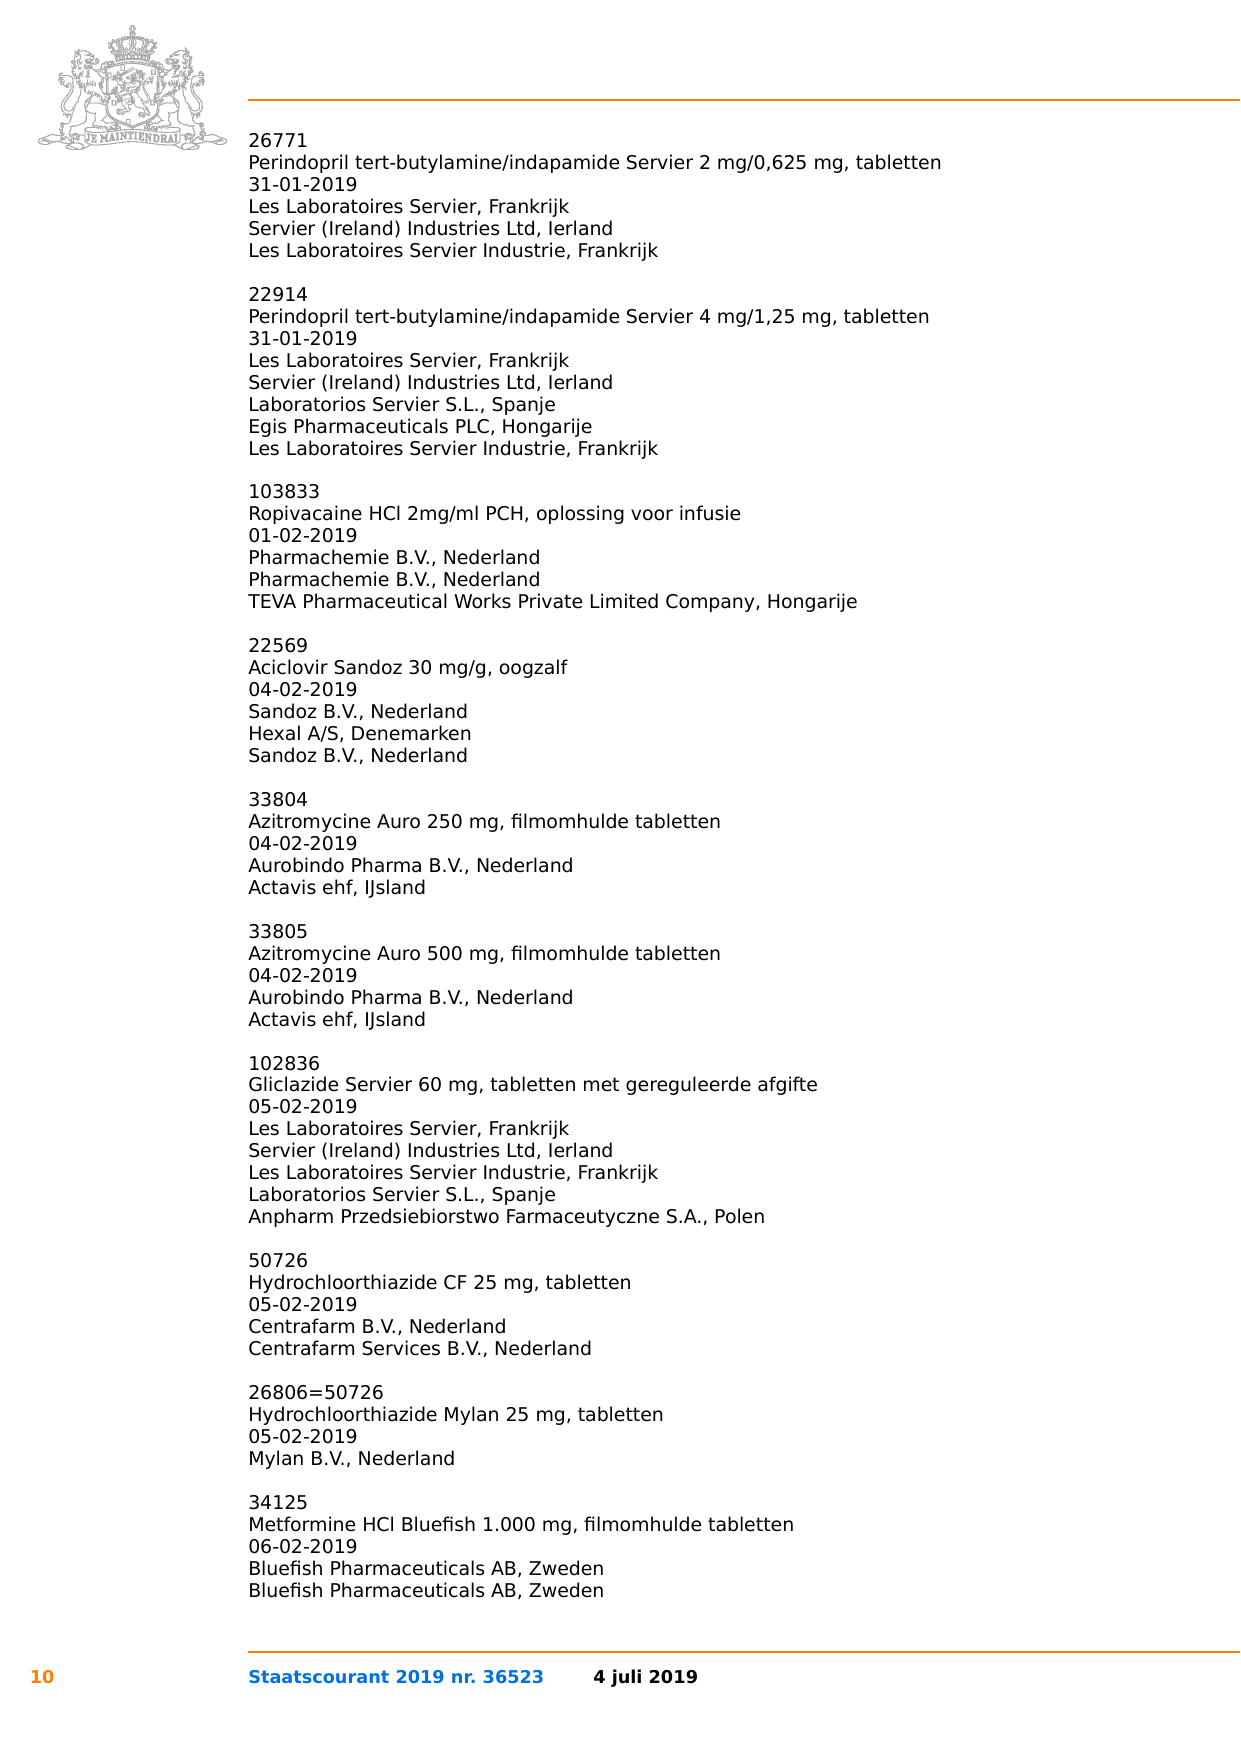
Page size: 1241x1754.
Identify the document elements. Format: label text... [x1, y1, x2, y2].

text 34125 [248, 1492, 1163, 1514]
text Centrafarm Services B.V., Nederland [248, 1338, 1163, 1360]
text 26806=50726 [248, 1382, 1163, 1404]
text Laboratorios Servier S.L., Spanje [248, 1184, 1163, 1206]
text Servier (Ireland) Industries Ltd, Ierland [248, 372, 1163, 393]
text Gliclazide Servier 60 mg, tabletten met gereguleerde afgifte [248, 1074, 1163, 1096]
text Actavis ehf, IJsland [248, 877, 1163, 899]
text 102836 [248, 1052, 1163, 1074]
text 50726 [248, 1250, 1163, 1272]
text Actavis ehf, IJsland [248, 1008, 1163, 1031]
text Azitromycine Auro 250 mg, filmomhulde tabletten [248, 811, 1163, 833]
text Perindopril tert-butylamine/indapamide Servier 4 mg/1,25 mg, tabletten [248, 306, 1163, 328]
text 33805 [248, 921, 1163, 943]
text Ropivacaine HCl 2mg/ml PCH, oplossing voor infusie [248, 503, 1163, 525]
text 103833 [248, 481, 1163, 503]
text TEVA Pharmaceutical Works Private Limited Company, Hongarije [248, 591, 1163, 613]
text Egis Pharmaceuticals PLC, Hongarije [248, 416, 1163, 437]
text Bluefish Pharmaceuticals AB, Zweden [248, 1558, 1163, 1579]
text Mylan B.V., Nederland [248, 1448, 1163, 1470]
text Les Laboratoires Servier, Frankrijk [248, 196, 1163, 218]
text 33804 [248, 789, 1163, 811]
text Azitromycine Auro 500 mg, filmomhulde tabletten [248, 943, 1163, 964]
text 31-01-2019 [248, 174, 1163, 196]
text 04-02-2019 [248, 679, 1163, 701]
text Aurobindo Pharma B.V., Nederland [248, 855, 1163, 877]
text Les Laboratoires Servier, Frankrijk [248, 1118, 1163, 1140]
text 05-02-2019 [248, 1426, 1163, 1448]
picture [38, 25, 227, 150]
text Hydrochloorthiazide Mylan 25 mg, tabletten [248, 1404, 1163, 1426]
text Aciclovir Sandoz 30 mg/g, oogzalf [248, 657, 1163, 679]
text Les Laboratoires Servier Industrie, Frankrijk [248, 240, 1163, 262]
text Hexal A/S, Denemarken [248, 723, 1163, 745]
text 06-02-2019 [248, 1536, 1163, 1558]
text Servier (Ireland) Industries Ltd, Ierland [248, 1140, 1163, 1162]
text 31-01-2019 [248, 328, 1163, 349]
text 05-02-2019 [248, 1096, 1163, 1118]
text 04-02-2019 [248, 964, 1163, 987]
text Laboratorios Servier S.L., Spanje [248, 393, 1163, 416]
text Hydrochloorthiazide CF 25 mg, tabletten [248, 1272, 1163, 1294]
text Perindopril tert-butylamine/indapamide Servier 2 mg/0,625 mg, tabletten [248, 152, 1163, 174]
text Anpharm Przedsiebiorstwo Farmaceutyczne S.A., Polen [248, 1206, 1163, 1228]
text Les Laboratoires Servier, Frankrijk [248, 349, 1163, 372]
text Servier (Ireland) Industries Ltd, Ierland [248, 218, 1163, 240]
text Sandoz B.V., Nederland [248, 701, 1163, 723]
text 05-02-2019 [248, 1294, 1163, 1316]
text Aurobindo Pharma B.V., Nederland [248, 987, 1163, 1008]
text Pharmachemie B.V., Nederland [248, 547, 1163, 569]
text Bluefish Pharmaceuticals AB, Zweden [248, 1579, 1163, 1602]
text 26771 [248, 130, 1163, 152]
text Sandoz B.V., Nederland [248, 745, 1163, 767]
text 01-02-2019 [248, 525, 1163, 547]
text Les Laboratoires Servier Industrie, Frankrijk [248, 437, 1163, 459]
text 22914 [248, 284, 1163, 306]
text Centrafarm B.V., Nederland [248, 1316, 1163, 1338]
text 04-02-2019 [248, 833, 1163, 855]
text 22569 [248, 635, 1163, 657]
text Les Laboratoires Servier Industrie, Frankrijk [248, 1162, 1163, 1184]
text Pharmachemie B.V., Nederland [248, 569, 1163, 591]
text Metformine HCl Bluefish 1.000 mg, filmomhulde tabletten [248, 1514, 1163, 1536]
